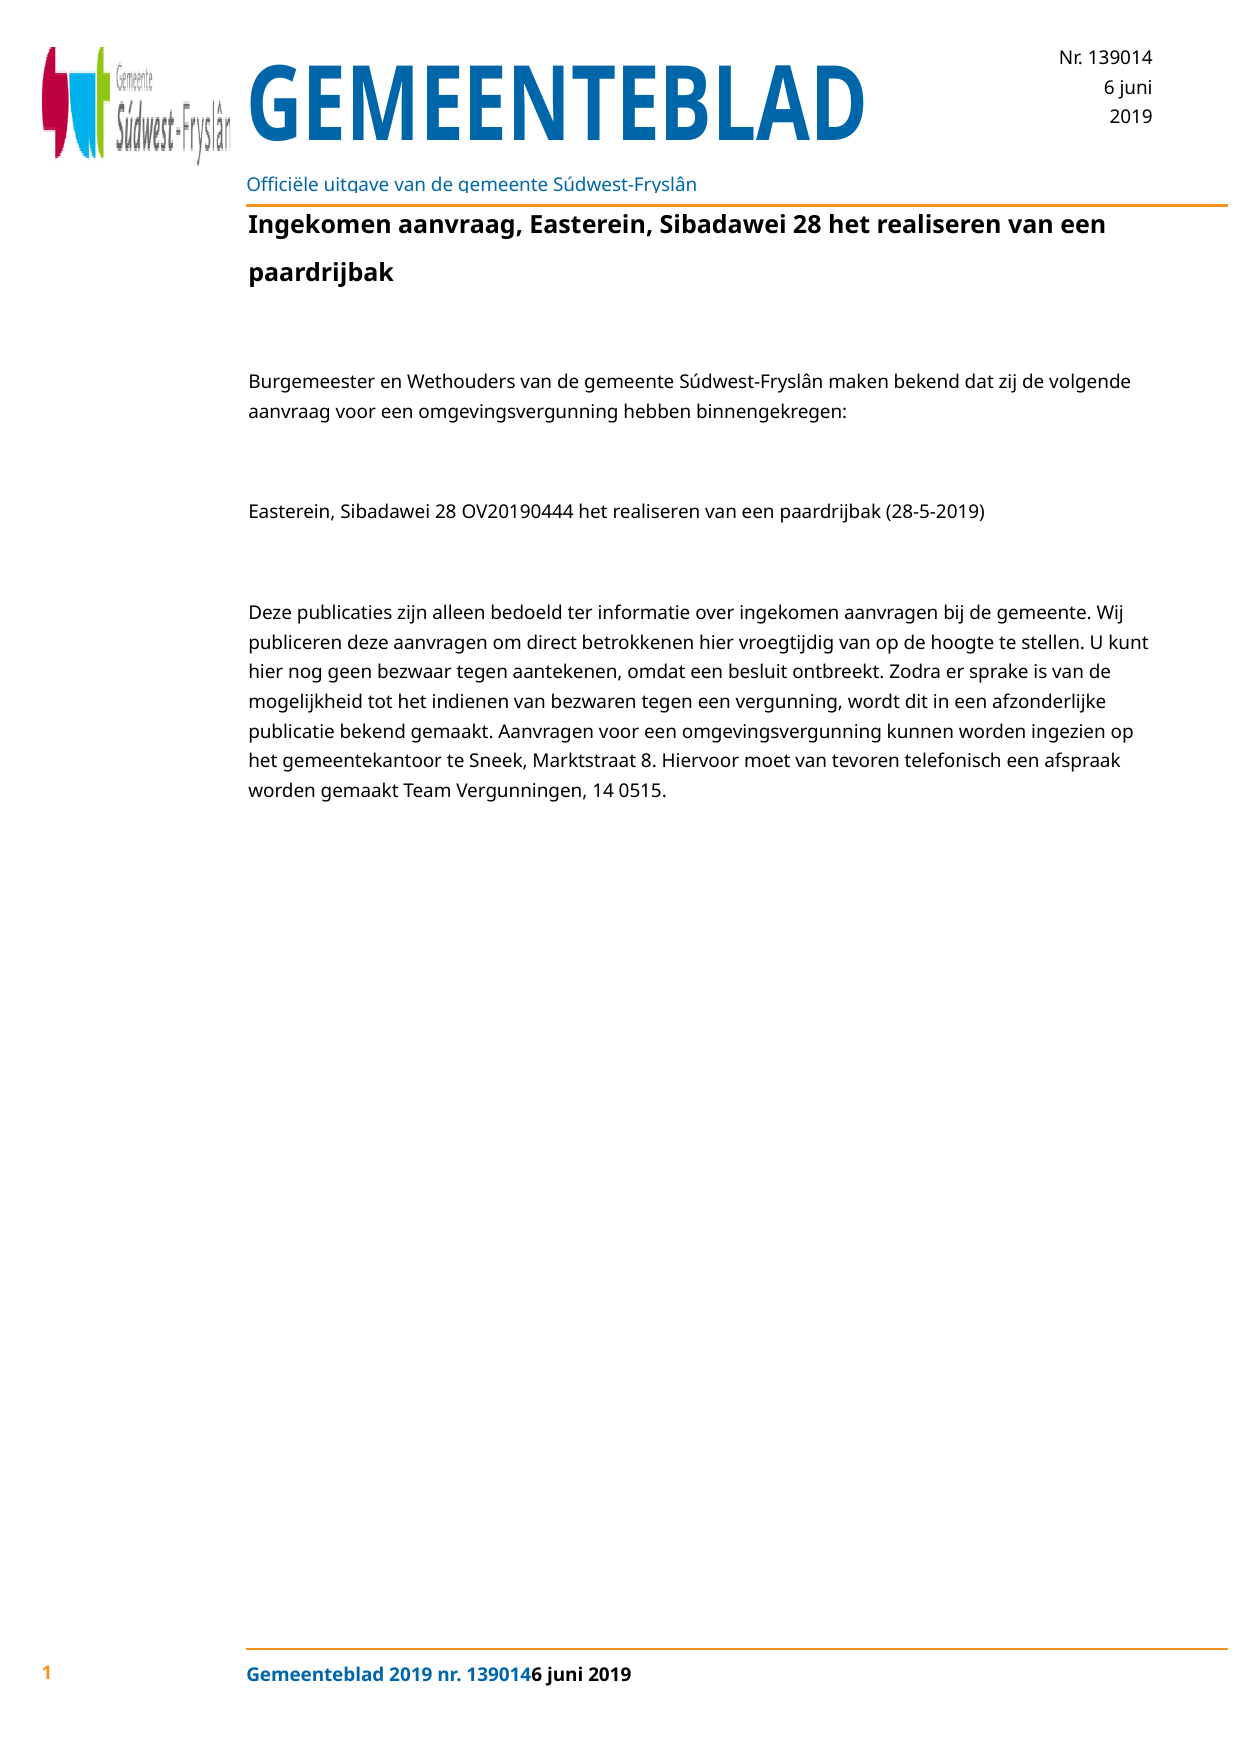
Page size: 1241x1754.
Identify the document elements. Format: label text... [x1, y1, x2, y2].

text Easterein, Sibadawei 28 OV20190444 het realiseren van een paardrijbak (28-5-2019) [248, 499, 1152, 524]
text Deze publicaties zijn alleen bedoeld ter informatie over ingekomen aanvragen bij de gemeente. Wij publiceren deze aanvragen om direct betrokkenen hier vroegtijdig van op de hoogte te stellen. U kunt hier nog geen bezwaar tegen aantekenen, omdat een besluit ontbreekt. Zodra er sprake is van de mogelijkheid tot het indienen van bezwaren tegen een vergunning, wordt dit in een afzonderlijke publicatie bekend gemaakt. Aanvragen voor een omgevingsvergunning kunnen worden ingezien op het gemeentekantoor te Sneek, Marktstraat 8. Hiervoor moet van tevoren telefonisch een afspraak worden gemaakt Team Vergunningen, 14 0515. [248, 599, 1152, 803]
text Burgemeester en Wethouders van de gemeente Súdwest-Fryslân maken bekend dat zij de volgende aanvraag voor een omgevingsvergunning hebben binnengekregen: [248, 368, 1152, 424]
picture [41, 47, 231, 172]
text Ingekomen aanvraag, Easterein, Sibadawei 28 het realiseren van een paardrijbak [248, 207, 1152, 288]
